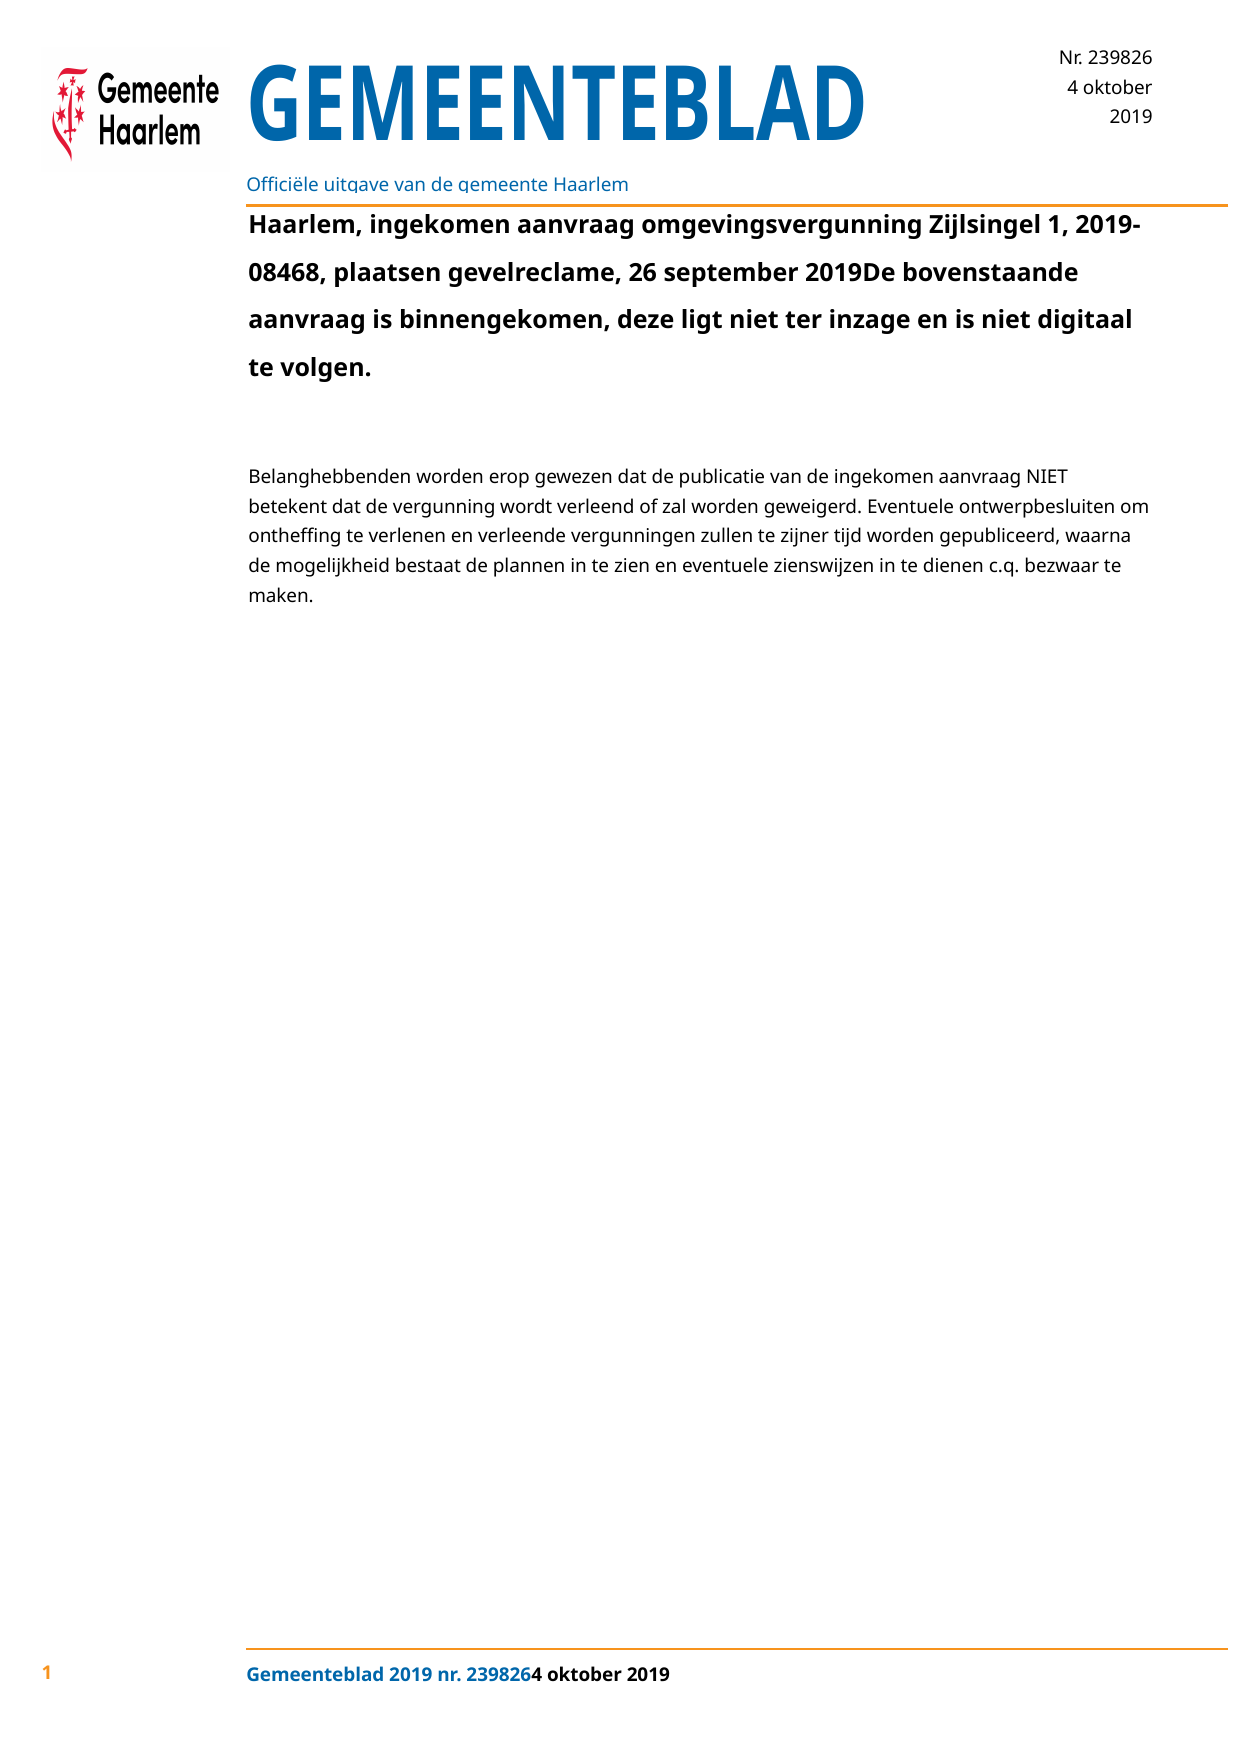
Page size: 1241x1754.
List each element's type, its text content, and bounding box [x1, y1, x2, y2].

text Haarlem, ingekomen aanvraag omgevingsvergunning Zijlsingel 1, 2019-08468, plaatsen gevelreclame, 26 september 2019De bovenstaande aanvraag is binnengekomen, deze ligt niet ter inzage en is niet digitaal te volgen. [248, 207, 1152, 384]
text Belanghebbenden worden erop gewezen dat de publicatie van de ingekomen aanvraag NIET betekent dat de vergunning wordt verleend of zal worden geweigerd. Eventuele ontwerpbesluiten om ontheffing te verlenen en verleende vergunningen zullen te zijner tijd worden gepubliceerd, waarna de mogelijkheid bestaat de plannen in te zien en eventuele zienswijzen in te dienen c.q. bezwaar te maken. [248, 463, 1152, 608]
picture [41, 47, 231, 172]
